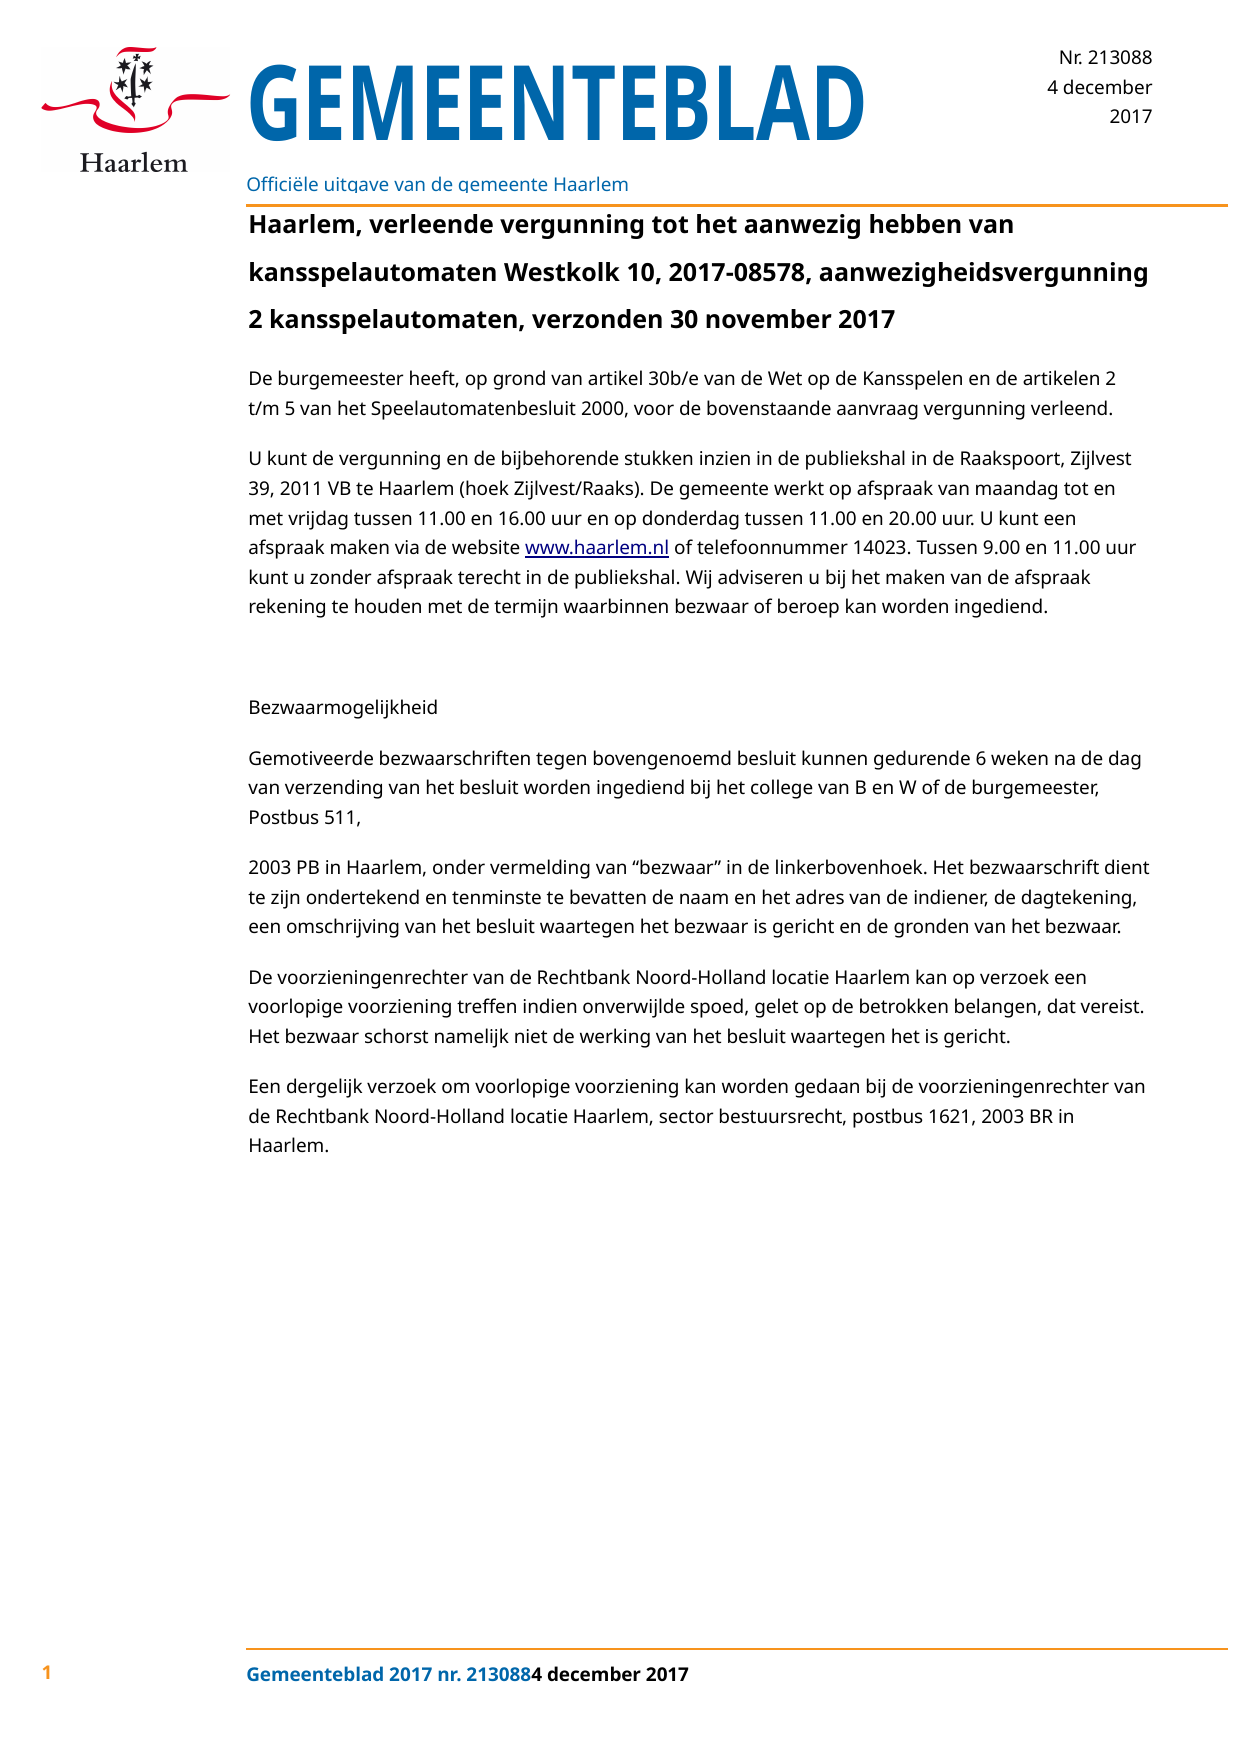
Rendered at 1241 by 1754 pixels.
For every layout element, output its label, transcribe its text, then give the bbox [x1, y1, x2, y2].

text 2003 PB in Haarlem, onder vermelding van “bezwaar” in de linkerbovenhoek. Het bezwaarschrift dient te zijn ondertekend en tenminste te bevatten de naam en het adres van de indiener, de dagtekening, een omschrijving van het besluit waartegen het bezwaar is gericht en de gronden van het bezwaar. [248, 854, 1152, 939]
text Bezwaarmogelijkheid [248, 694, 1152, 720]
text Een dergelijk verzoek om voorlopige voorziening kan worden gedaan bij de voorzieningenrechter van de Rechtbank Noord-Holland locatie Haarlem, sector bestuursrecht, postbus 1621, 2003 BR in Haarlem. [248, 1073, 1152, 1158]
text Haarlem, verleende vergunning tot het aanwezig hebben van kansspelautomaten Westkolk 10, 2017-08578, aanwezigheidsvergunning 2 kansspelautomaten, verzonden 30 november 2017 [248, 207, 1152, 336]
text U kunt de vergunning en de bijbehorende stukken inzien in de publiekshal in de Raakspoort, Zijlvest 39, 2011 VB te Haarlem (hoek Zijlvest/Raaks). De gemeente werkt op afspraak van maandag tot en met vrijdag tussen 11.00 en 16.00 uur en op donderdag tussen 11.00 en 20.00 uur. U kunt een afspraak maken via de website www.haarlem.nl of telefoonnummer 14023. Tussen 9.00 en 11.00 uur kunt u zonder afspraak terecht in de publiekshal. Wij adviseren u bij het maken van de afspraak rekening te houden met de termijn waarbinnen bezwaar of beroep kan worden ingediend. [248, 446, 1152, 619]
text Gemotiveerde bezwaarschriften tegen bovengenoemd besluit kunnen gedurende 6 weken na de dag van verzending van het besluit worden ingediend bij het college van B en W of de burgemeester, Postbus 511, [248, 745, 1152, 829]
text De burgemeester heeft, op grond van artikel 30b/e van de Wet op de Kansspelen en de artikelen 2 t/m 5 van het Speelautomatenbesluit 2000, voor de bovenstaande aanvraag vergunning verleend. [248, 366, 1152, 421]
picture [41, 47, 231, 172]
text De voorzieningenrechter van de Rechtbank Noord-Holland locatie Haarlem kan op verzoek een voorlopige voorziening treffen indien onverwijlde spoed, gelet op de betrokken belangen, dat vereist. Het bezwaar schorst namelijk niet de werking van het besluit waartegen het is gericht. [248, 964, 1152, 1049]
